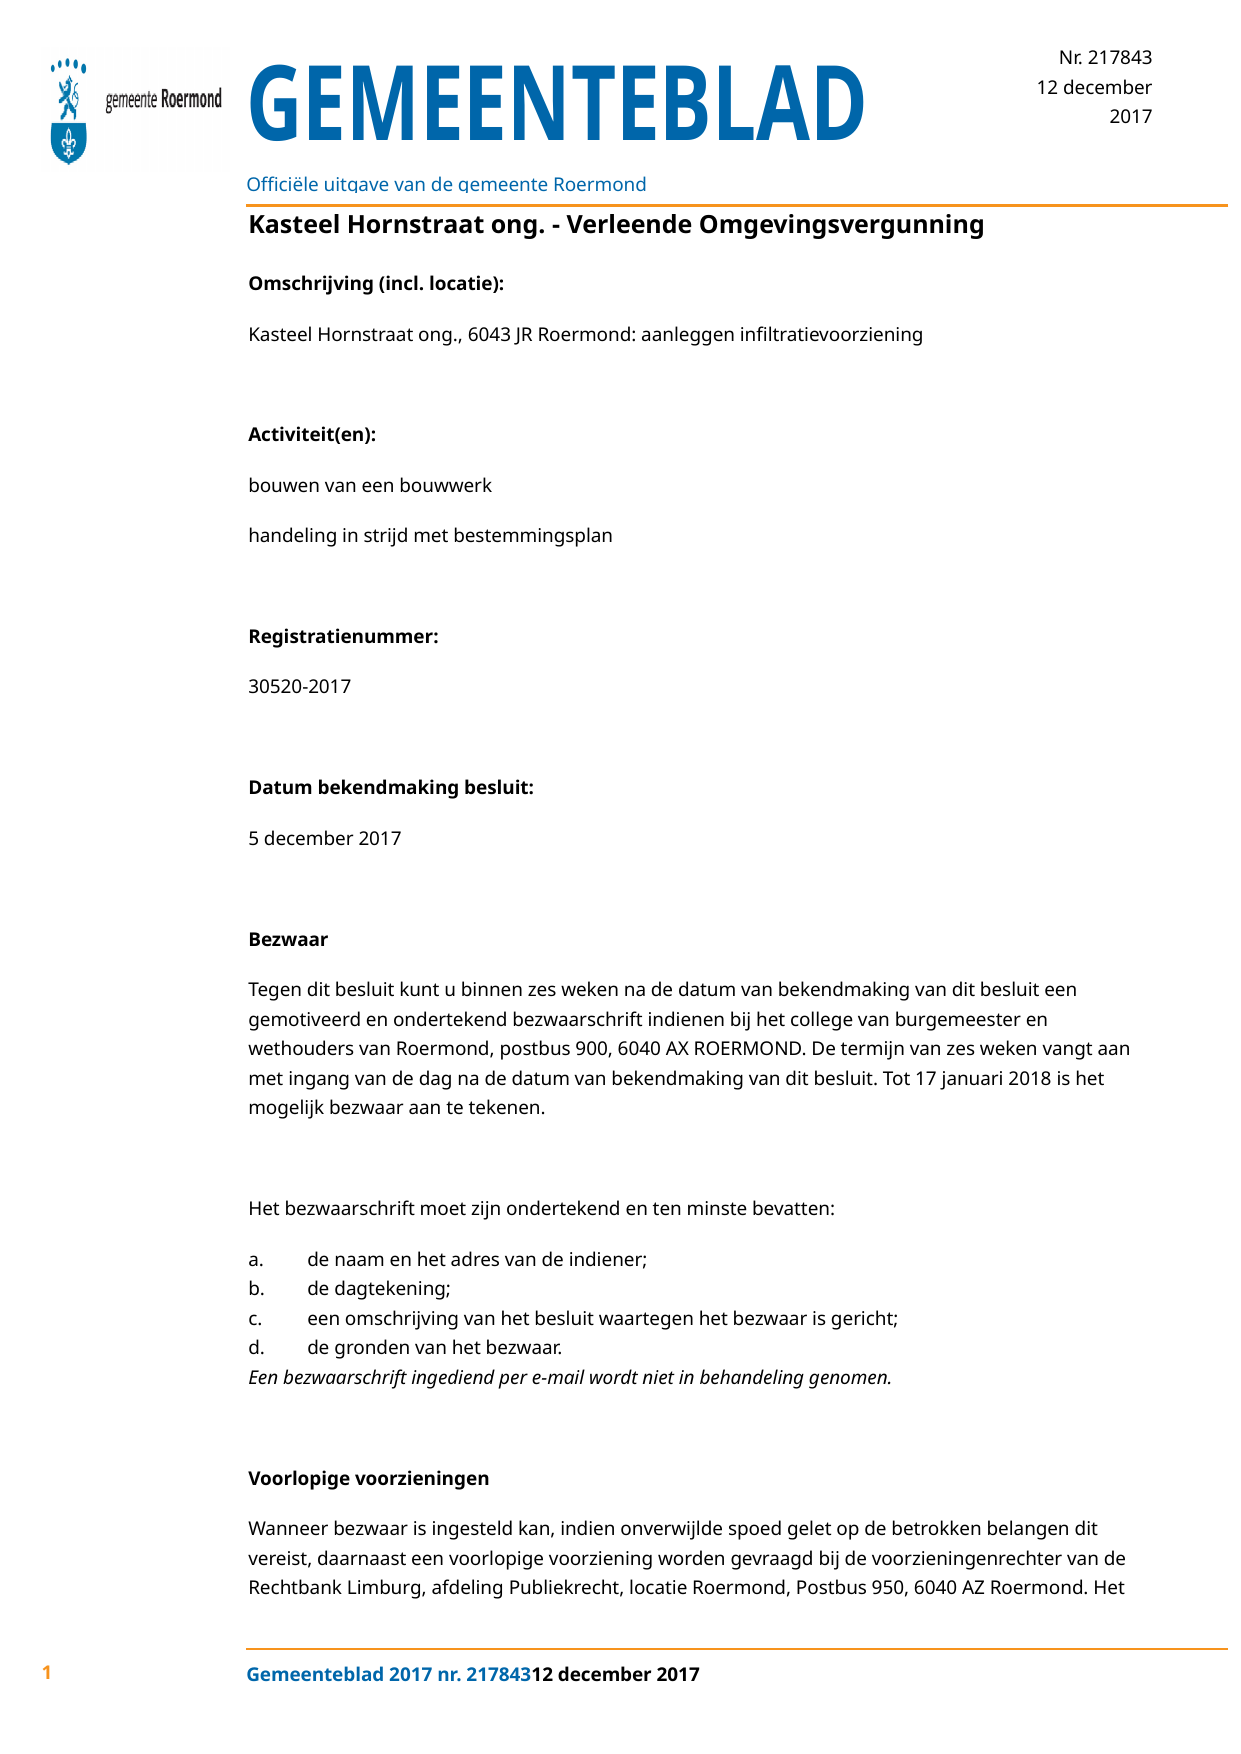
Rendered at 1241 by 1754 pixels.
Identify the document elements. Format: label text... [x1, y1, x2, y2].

picture [41, 47, 231, 172]
text Het bezwaarschrift moet zijn ondertekend en ten minste bevatten: [248, 1195, 1152, 1221]
text Datum bekendmaking besluit: [248, 774, 1152, 800]
text Tegen dit besluit kunt u binnen zes weken na de datum van bekendmaking van dit besluit een gemotiveerd en ondertekend bezwaarschrift indienen bij het college van burgemeester en wethouders van Roermond, postbus 900, 6040 AX ROERMOND. De termijn van zes weken vangt aan met ingang van de dag na de datum van bekendmaking van dit besluit. Tot 17 januari 2018 is het mogelijk bezwaar aan te tekenen. [248, 976, 1152, 1120]
list de naam en het adres van de indiener; [248, 1246, 1152, 1271]
text Kasteel Hornstraat ong. - Verleende Omgevingsvergunning [248, 207, 1152, 241]
text Bezwaar [248, 926, 1152, 951]
text Een bezwaarschrift ingediend per e-mail wordt niet in behandeling genomen. [248, 1364, 1152, 1390]
text Kasteel Hornstraat ong., 6043 JR Roermond: aanleggen infiltratievoorziening [248, 321, 1152, 346]
text bouwen van een bouwwerk [248, 472, 1152, 498]
list de dagtekening; [248, 1275, 1152, 1301]
text 5 december 2017 [248, 825, 1152, 851]
list een omschrijving van het besluit waartegen het bezwaar is gericht; [248, 1305, 1152, 1331]
text Activiteit(en): [248, 422, 1152, 447]
text Wanneer bezwaar is ingesteld kan, indien onverwijlde spoed gelet op de betrokken belangen dit vereist, daarnaast een voorlopige voorziening worden gevraagd bij de voorzieningenrechter van de Rechtbank Limburg, afdeling Publiekrecht, locatie Roermond, Postbus 950, 6040 AZ Roermond. Het [248, 1515, 1152, 1600]
list de gronden van het bezwaar. [248, 1334, 1152, 1360]
text 30520-2017 [248, 674, 1152, 699]
text Registratienummer: [248, 623, 1152, 649]
text Omschrijving (incl. locatie): [248, 270, 1152, 296]
text Voorlopige voorzieningen [248, 1465, 1152, 1491]
text handeling in strijd met bestemmingsplan [248, 522, 1152, 548]
